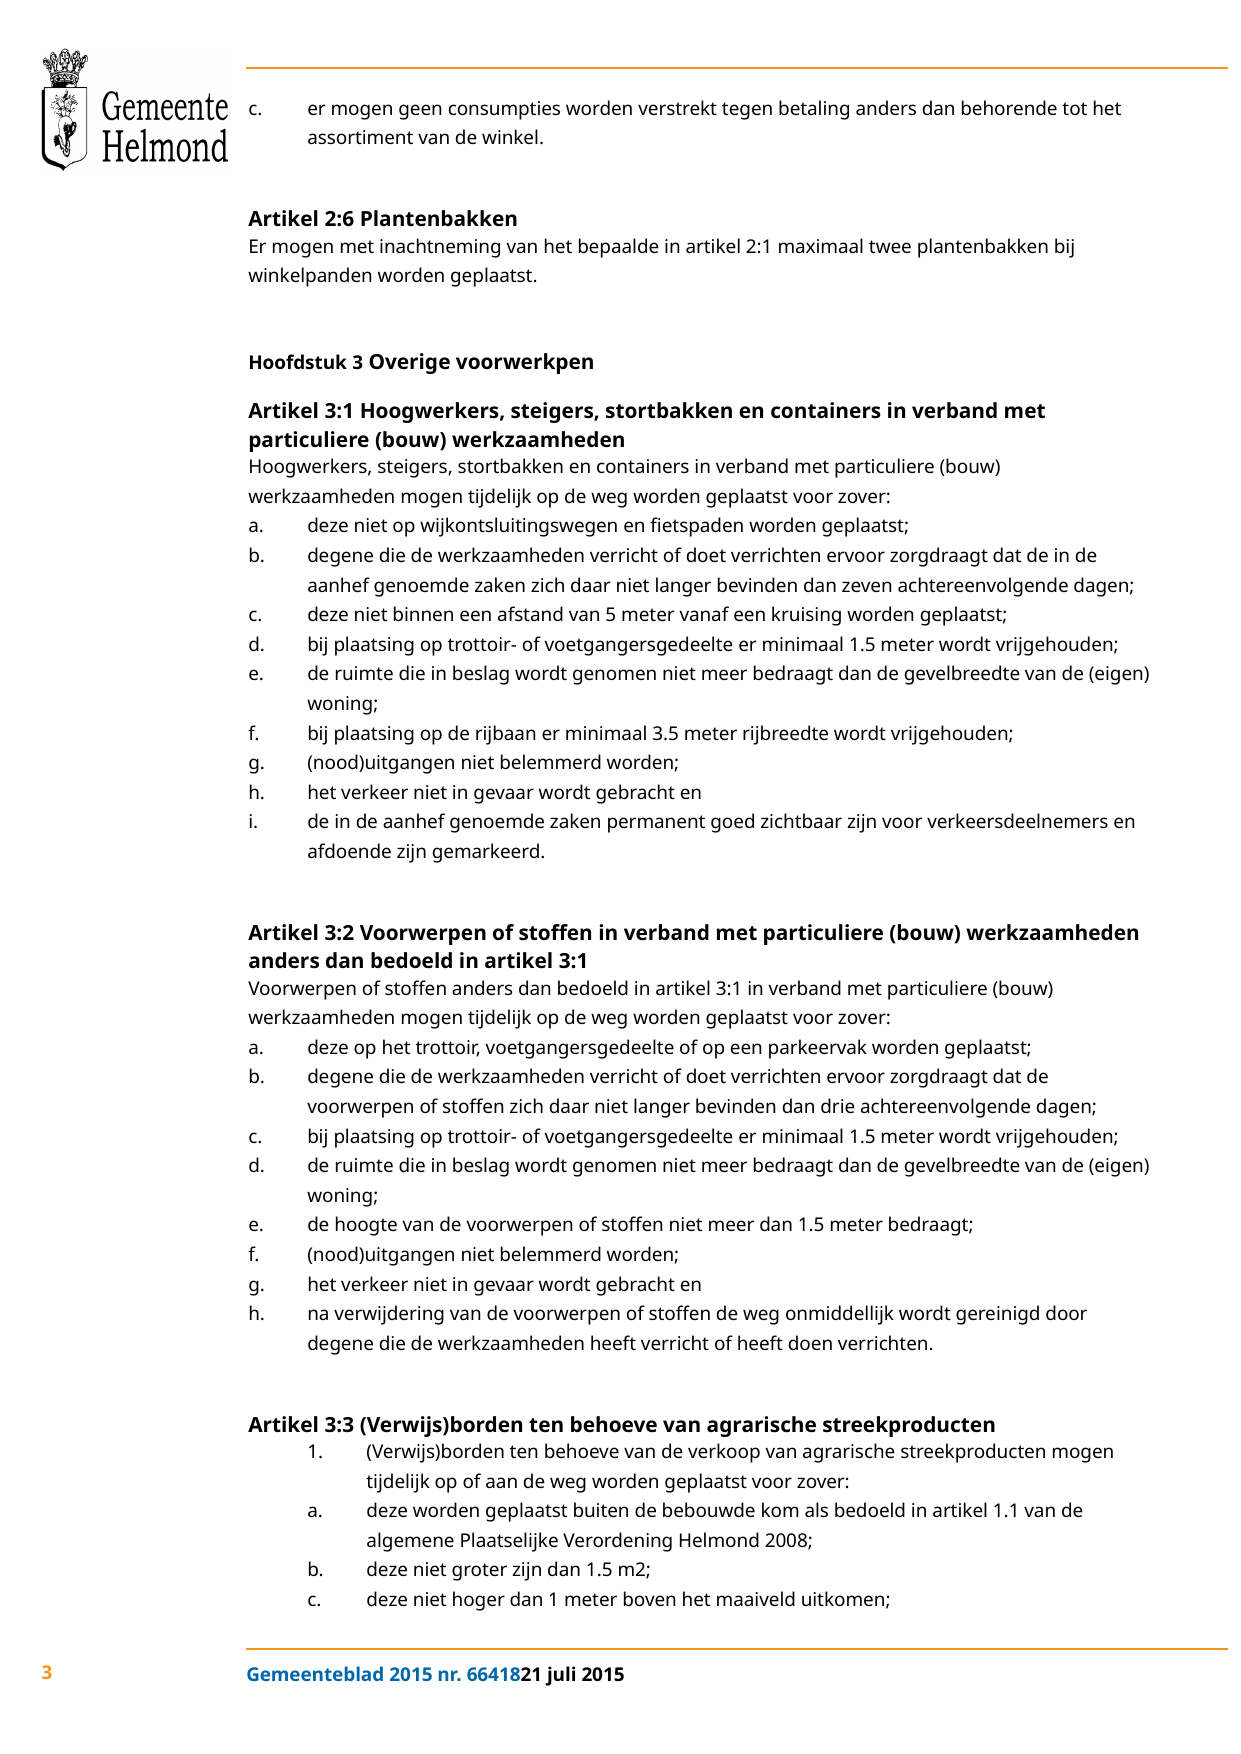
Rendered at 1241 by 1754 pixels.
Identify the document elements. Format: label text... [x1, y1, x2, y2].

list de ruimte die in beslag wordt genomen niet meer bedraagt dan de gevelbreedte van de (eigen) woning; [248, 661, 1152, 716]
list de hoogte van de voorwerpen of stoffen niet meer dan 1.5 meter bedraagt; [248, 1212, 1152, 1237]
list (Verwijs)borden ten behoeve van de verkoop van agrarische streekproducten mogen tijdelijk op of aan de weg worden geplaatst voor zover: [307, 1438, 1152, 1494]
list (nood)uitgangen niet belemmerd worden; [248, 1241, 1152, 1267]
text Hoofdstuk 3 Overige voorwerkpen [248, 347, 1152, 376]
list het verkeer niet in gevaar wordt gebracht en [248, 1271, 1152, 1296]
list degene die de werkzaamheden verricht of doet verrichten ervoor zorgdraagt dat de in de aanhef genoemde zaken zich daar niet langer bevinden dan zeven achtereenvolgende dagen; [248, 542, 1152, 597]
list bij plaatsing op trottoir- of voetgangersgedeelte er minimaal 1.5 meter wordt vrijgehouden; [248, 631, 1152, 657]
text Artikel 2:6 Plantenbakken [248, 204, 1152, 233]
list deze op het trottoir, voetgangersgedeelte of op een parkeervak worden geplaatst; [248, 1034, 1152, 1060]
list het verkeer niet in gevaar wordt gebracht en [248, 779, 1152, 804]
list (nood)uitgangen niet belemmerd worden; [248, 749, 1152, 775]
list bij plaatsing op trottoir- of voetgangersgedeelte er minimaal 1.5 meter wordt vrijgehouden; [248, 1123, 1152, 1148]
text Er mogen met inachtneming van het bepaalde in artikel 2:1 maximaal twee plantenbakken bij winkelpanden worden geplaatst. [248, 233, 1152, 288]
list deze niet hoger dan 1 meter boven het maaiveld uitkomen; [307, 1586, 1152, 1612]
text Artikel 3:3 (Verwijs)borden ten behoeve van agrarische streekproducten [248, 1410, 1152, 1438]
list deze niet op wijkontsluitingswegen en fietspaden worden geplaatst; [248, 513, 1152, 538]
list degene die de werkzaamheden verricht of doet verrichten ervoor zorgdraagt dat de voorwerpen of stoffen zich daar niet langer bevinden dan drie achtereenvolgende dagen; [248, 1064, 1152, 1119]
list na verwijdering van de voorwerpen of stoffen de weg onmiddellijk wordt gereinigd door degene die de werkzaamheden heeft verricht of heeft doen verrichten. [248, 1300, 1152, 1356]
list de in de aanhef genoemde zaken permanent goed zichtbaar zijn voor verkeersdeelnemers en afdoende zijn gemarkeerd. [248, 808, 1152, 864]
list de ruimte die in beslag wordt genomen niet meer bedraagt dan de gevelbreedte van de (eigen) woning; [248, 1152, 1152, 1208]
list er mogen geen consumpties worden verstrekt tegen betaling anders dan behorende tot het assortiment van de winkel. [248, 95, 1152, 150]
picture [41, 47, 231, 172]
text Artikel 3:2 Voorwerpen of stoffen in verband met particuliere (bouw) werkzaamheden anders dan bedoeld in artikel 3:1 [248, 918, 1152, 975]
list deze worden geplaatst buiten de bebouwde kom als bedoeld in artikel 1.1 van de algemene Plaatselijke Verordening Helmond 2008; [307, 1497, 1152, 1553]
list deze niet binnen een afstand van 5 meter vanaf een kruising worden geplaatst; [248, 601, 1152, 627]
text Hoogwerkers, steigers, stortbakken en containers in verband met particuliere (bouw) werkzaamheden mogen tijdelijk op de weg worden geplaatst voor zover: [248, 453, 1152, 509]
list deze niet groter zijn dan 1.5 m2; [307, 1557, 1152, 1582]
list bij plaatsing op de rijbaan er minimaal 3.5 meter rijbreedte wordt vrijgehouden; [248, 720, 1152, 745]
text Voorwerpen of stoffen anders dan bedoeld in artikel 3:1 in verband met particuliere (bouw) werkzaamheden mogen tijdelijk op de weg worden geplaatst voor zover: [248, 975, 1152, 1030]
text Artikel 3:1 Hoogwerkers, steigers, stortbakken en containers in verband met particuliere (bouw) werkzaamheden [248, 397, 1152, 453]
